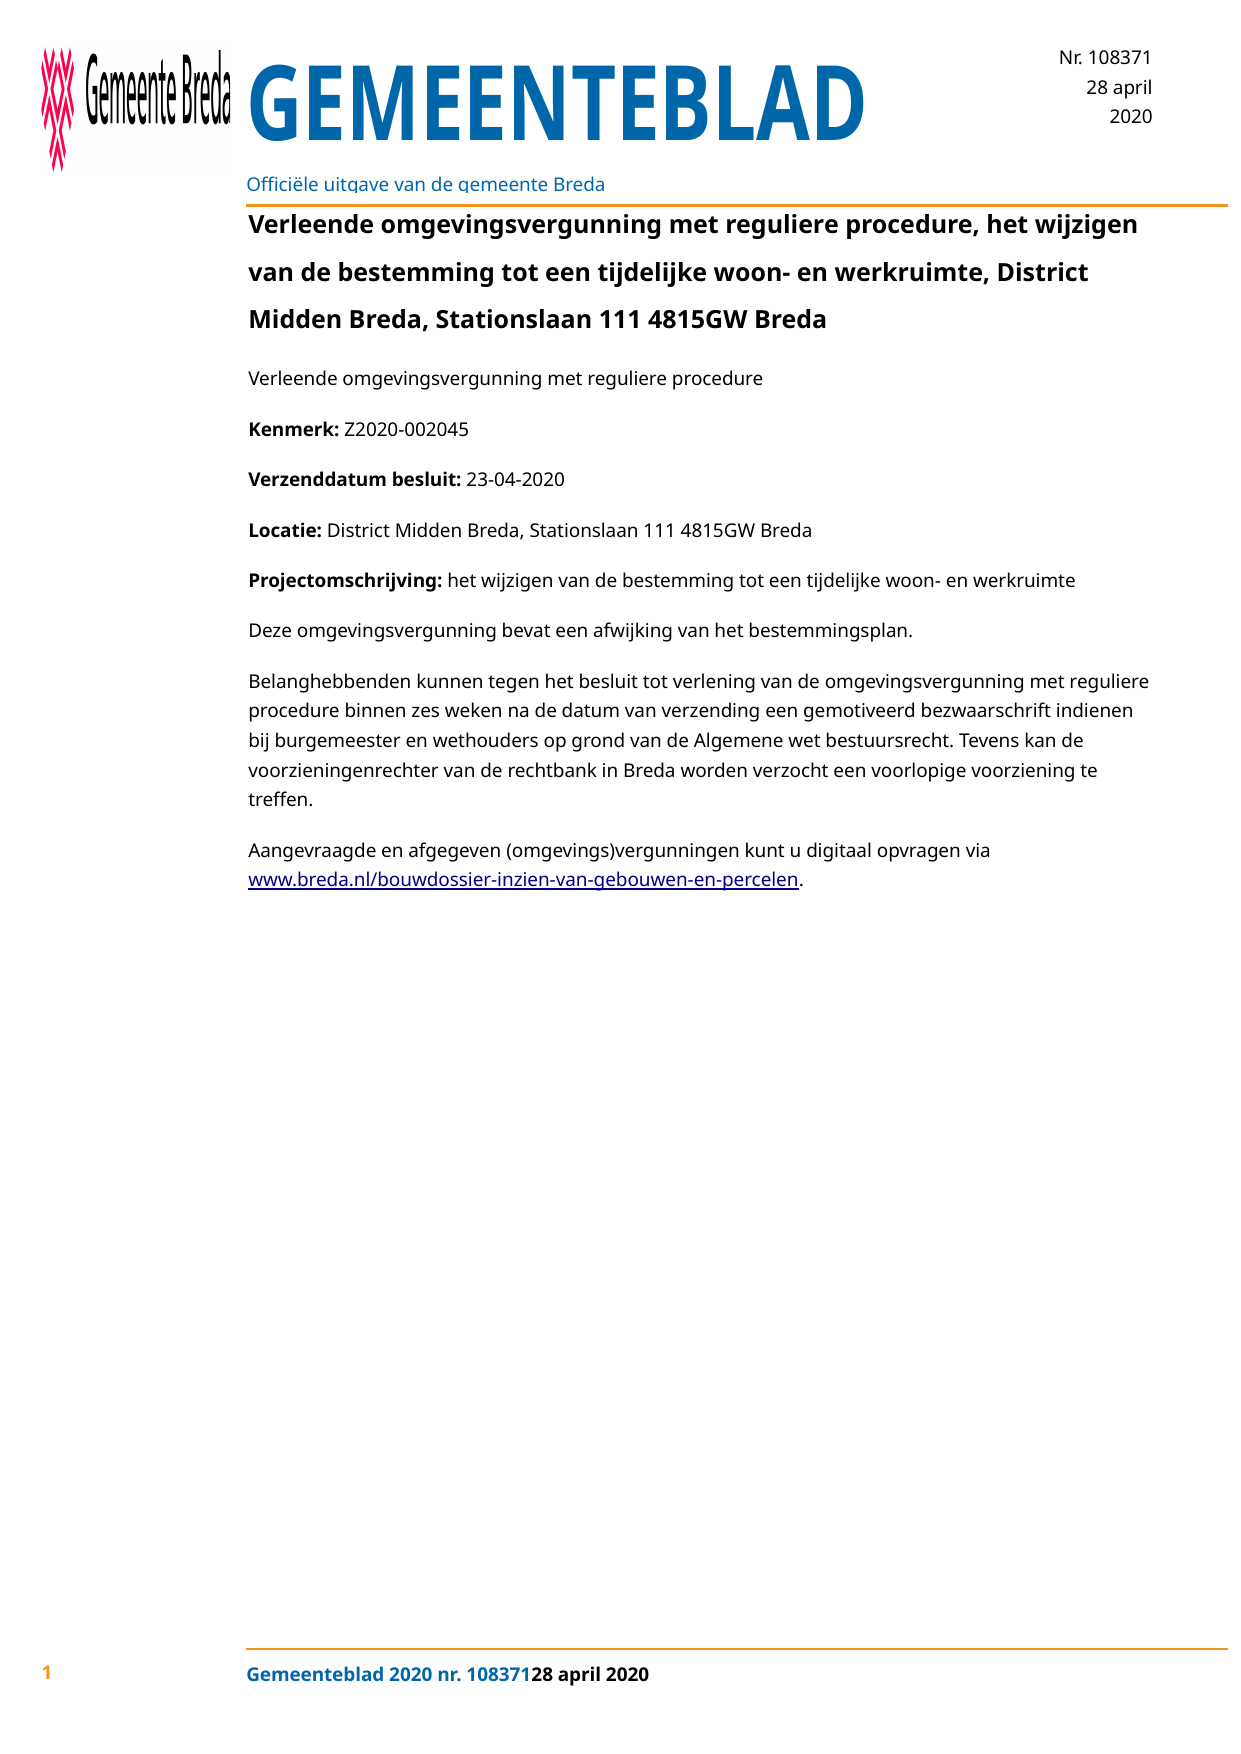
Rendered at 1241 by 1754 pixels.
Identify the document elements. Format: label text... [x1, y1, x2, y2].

text Verleende omgevingsvergunning met reguliere procedure [248, 366, 1152, 391]
picture [41, 47, 231, 172]
text Kenmerk: Z2020-002045 [248, 416, 1152, 442]
text Aangevraagde en afgegeven (omgevings)vergunningen kunt u digitaal opvragen via www.breda.nl/bouwdossier-inzien-van-gebouwen-en-percelen. [248, 837, 1152, 892]
text Verzenddatum besluit: 23-04-2020 [248, 466, 1152, 492]
text Projectomschrijving: het wijzigen van de bestemming tot een tijdelijke woon- en werkruimte [248, 567, 1152, 593]
text Locatie: District Midden Breda, Stationslaan 111 4815GW Breda [248, 517, 1152, 542]
text Belanghebbenden kunnen tegen het besluit tot verlening van de omgevingsvergunning met reguliere procedure binnen zes weken na de datum van verzending een gemotiveerd bezwaarschrift indienen bij burgemeester en wethouders op grond van de Algemene wet bestuursrecht. Tevens kan de voorzieningenrechter van de rechtbank in Breda worden verzocht een voorlopige voorziening te treffen. [248, 668, 1152, 812]
text Deze omgevingsvergunning bevat een afwijking van het bestemmingsplan. [248, 618, 1152, 643]
text Verleende omgevingsvergunning met reguliere procedure, het wijzigen van de bestemming tot een tijdelijke woon- en werkruimte, District Midden Breda, Stationslaan 111 4815GW Breda [248, 207, 1152, 336]
